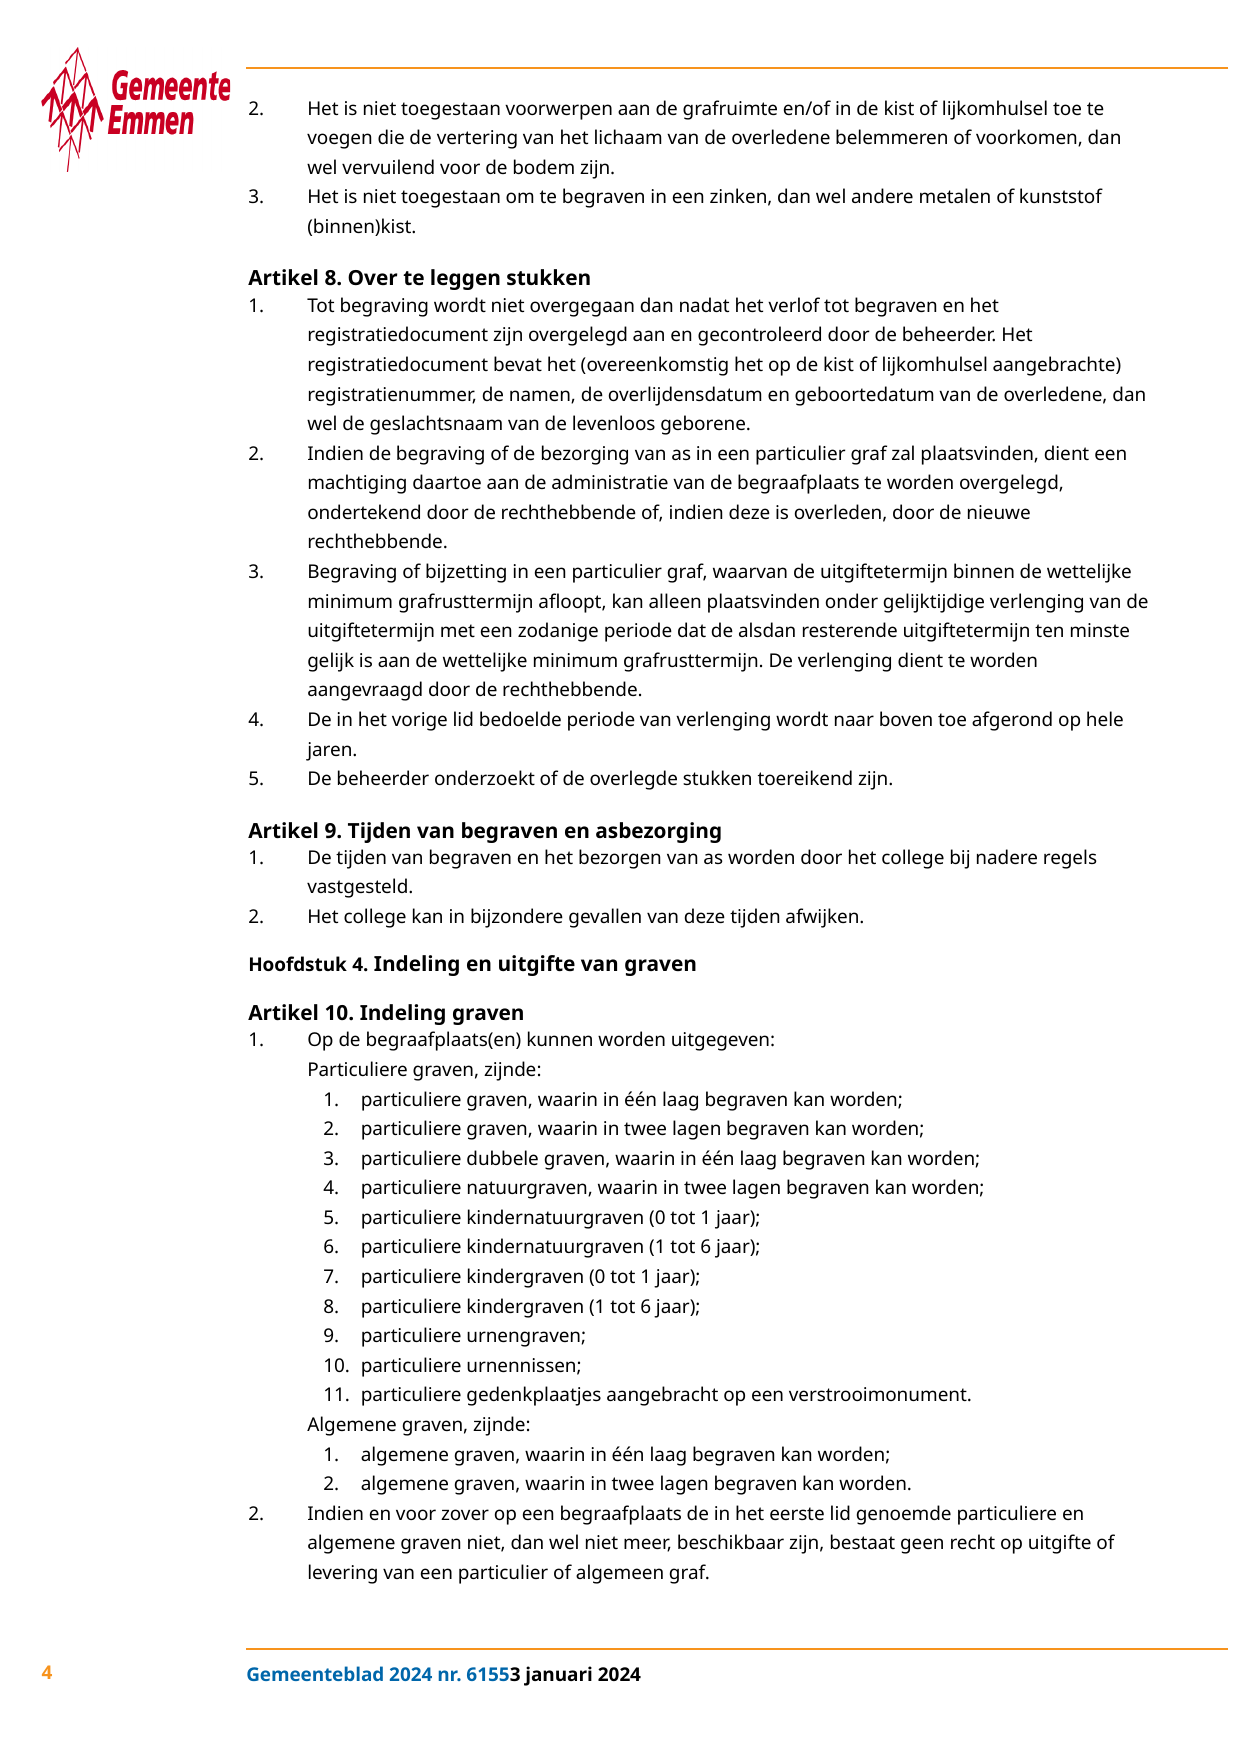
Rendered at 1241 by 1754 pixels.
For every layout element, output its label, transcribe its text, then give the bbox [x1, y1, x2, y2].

list particuliere kindernatuurgraven (1 tot 6 jaar); [323, 1234, 1152, 1259]
list De in het vorige lid bedoelde periode van verlenging wordt naar boven toe afgerond op hele jaren. [248, 706, 1152, 761]
text Artikel 8. Over te leggen stukken [248, 263, 1152, 292]
list Tot begraving wordt niet overgegaan dan nadat het verlof tot begraven en het registratiedocument zijn overgelegd aan en gecontroleerd door de beheerder. Het registratiedocument bevat het (overeenkomstig het op de kist of lijkomhulsel aangebrachte) registratienummer, de namen, de overlijdensdatum en geboortedatum van de overledene, dan wel de geslachtsnaam van de levenloos geborene. [248, 292, 1152, 436]
list particuliere graven, waarin in één laag begraven kan worden; [323, 1086, 1152, 1112]
list particuliere urnengraven; [323, 1322, 1152, 1348]
list Indien en voor zover op een begraafplaats de in het eerste lid genoemde particuliere en algemene graven niet, dan wel niet meer, beschikbaar zijn, bestaat geen recht op uitgifte of levering van een particulier of algemeen graf. [248, 1500, 1152, 1585]
list particuliere urnennissen; [323, 1352, 1152, 1378]
list particuliere graven, waarin in twee lagen begraven kan worden; [323, 1115, 1152, 1141]
picture [41, 47, 231, 172]
list algemene graven, waarin in twee lagen begraven kan worden. [323, 1470, 1152, 1496]
list particuliere gedenkplaatjes aangebracht op een verstrooimonument. [323, 1382, 1152, 1407]
text Artikel 9. Tijden van begraven en asbezorging [248, 816, 1152, 844]
list Indien de begraving of de bezorging van as in een particulier graf zal plaatsvinden, dient een machtiging daartoe aan de administratie van de begraafplaats te worden overgelegd, ondertekend door de rechthebbende of, indien deze is overleden, door de nieuwe rechthebbende. [248, 440, 1152, 554]
list Het is niet toegestaan om te begraven in een zinken, dan wel andere metalen of kunststof (binnen)kist. [248, 183, 1152, 239]
list particuliere natuurgraven, waarin in twee lagen begraven kan worden; [323, 1174, 1152, 1200]
list De beheerder onderzoekt of de overlegde stukken toereikend zijn. [248, 765, 1152, 791]
list algemene graven, waarin in één laag begraven kan worden; [323, 1441, 1152, 1467]
list Particuliere graven, zijnde: [248, 1056, 1152, 1082]
list Begraving of bijzetting in een particulier graf, waarvan de uitgiftetermijn binnen de wettelijke minimum grafrusttermijn afloopt, kan alleen plaatsvinden onder gelijktijdige verlenging van de uitgiftetermijn met een zodanige periode dat de alsdan resterende uitgiftetermijn ten minste gelijk is aan de wettelijke minimum grafrusttermijn. De verlenging dient te worden aangevraagd door de rechthebbende. [248, 558, 1152, 702]
list Algemene graven, zijnde: [248, 1411, 1152, 1437]
list De tijden van begraven en het bezorgen van as worden door het college bij nadere regels vastgesteld. [248, 844, 1152, 899]
text Hoofdstuk 4. Indeling en uitgifte van graven [248, 949, 1152, 977]
list Het is niet toegestaan voorwerpen aan de grafruimte en/of in de kist of lijkomhulsel toe te voegen die de vertering van het lichaam van de overledene belemmeren of voorkomen, dan wel vervuilend voor de bodem zijn. [248, 95, 1152, 180]
list particuliere dubbele graven, waarin in één laag begraven kan worden; [323, 1145, 1152, 1171]
list particuliere kindergraven (0 tot 1 jaar); [323, 1263, 1152, 1289]
list Op de begraafplaats(en) kunnen worden uitgegeven: [248, 1027, 1152, 1052]
text Artikel 10. Indeling graven [248, 998, 1152, 1027]
list particuliere kindernatuurgraven (0 tot 1 jaar); [323, 1204, 1152, 1230]
list Het college kan in bijzondere gevallen van deze tijden afwijken. [248, 903, 1152, 929]
list particuliere kindergraven (1 tot 6 jaar); [323, 1293, 1152, 1319]
